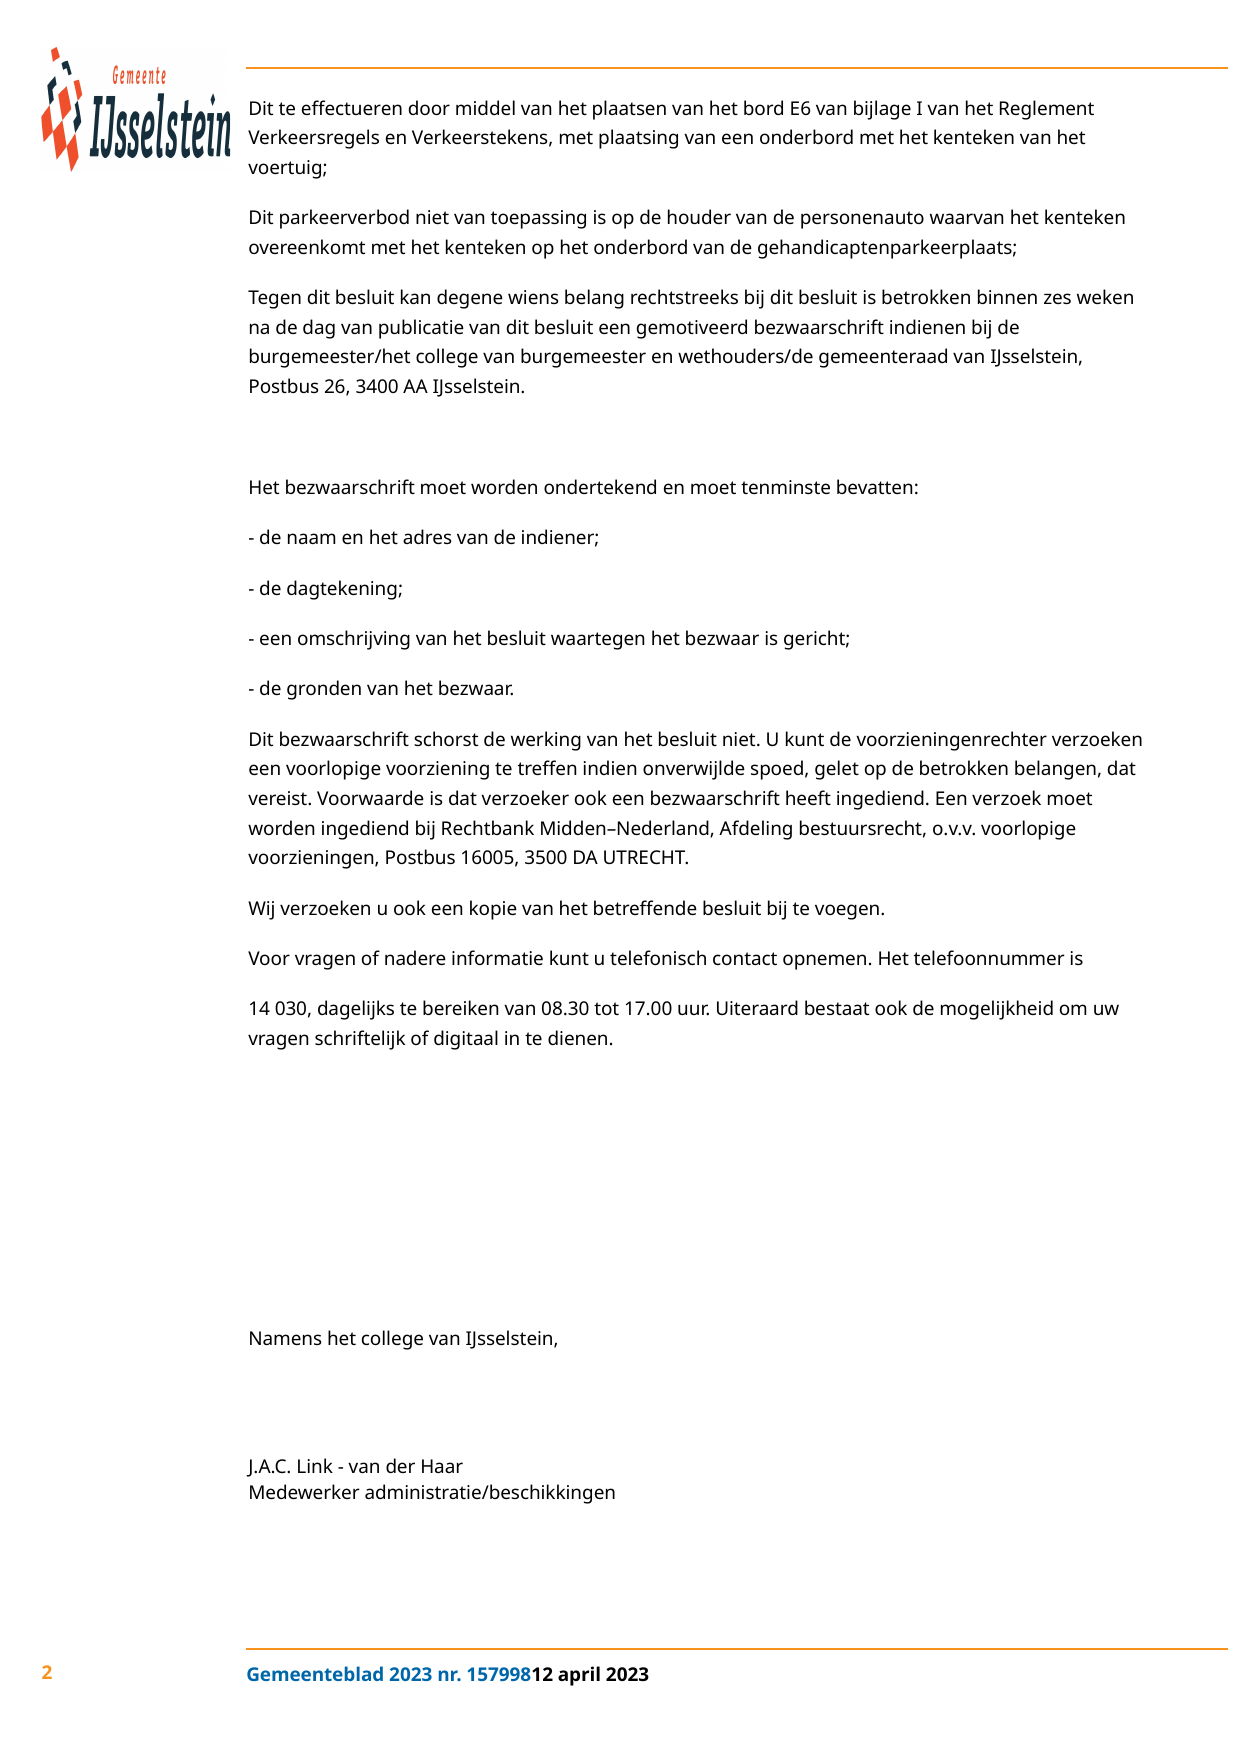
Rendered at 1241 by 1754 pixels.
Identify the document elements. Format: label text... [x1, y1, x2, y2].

text Het bezwaarschrift moet worden ondertekend en moet tenminste bevatten: [248, 474, 1152, 500]
text Voor vragen of nadere informatie kunt u telefonisch contact opnemen. Het telefoonnummer is [248, 945, 1152, 971]
text J.A.C. Link - van der Haar [248, 1454, 1152, 1479]
text Tegen dit besluit kan degene wiens belang rechtstreeks bij dit besluit is betrokken binnen zes weken na de dag van publicatie van dit besluit een gemotiveerd bezwaarschrift indienen bij de burgemeester/het college van burgemeester en wethouders/de gemeenteraad van IJsselstein, Postbus 26, 3400 AA IJsselstein. [248, 284, 1152, 399]
text Medewerker administratie/beschikkingen [248, 1479, 1152, 1505]
text - de naam en het adres van de indiener; [248, 524, 1152, 550]
text - de dagtekening; [248, 575, 1152, 601]
text - een omschrijving van het besluit waartegen het bezwaar is gericht; [248, 625, 1152, 651]
text 14 030, dagelijks te bereiken van 08.30 tot 17.00 uur. Uiteraard bestaat ook de mogelijkheid om uw vragen schriftelijk of digitaal in te dienen. [248, 996, 1152, 1051]
text Dit bezwaarschrift schorst de werking van het besluit niet. U kunt de voorzieningenrechter verzoeken een voorlopige voorziening te treffen indien onverwijlde spoed, gelet op de betrokken belangen, dat vereist. Voorwaarde is dat verzoeker ook een bezwaarschrift heeft ingediend. Een verzoek moet worden ingediend bij Rechtbank Midden–Nederland, Afdeling bestuursrecht, o.v.v. voorlopige voorzieningen, Postbus 16005, 3500 DA UTRECHT. [248, 726, 1152, 870]
text - de gronden van het bezwaar. [248, 676, 1152, 701]
text Namens het college van IJsselstein, [248, 1325, 1152, 1351]
text Dit te effectueren door middel van het plaatsen van het bord E6 van bijlage I van het Reglement Verkeersregels en Verkeerstekens, met plaatsing van een onderbord met het kenteken van het voertuig; [248, 95, 1152, 180]
text Wij verzoeken u ook een kopie van het betreffende besluit bij te voegen. [248, 895, 1152, 921]
text Dit parkeerverbod niet van toepassing is op de houder van de personenauto waarvan het kenteken overeenkomt met het kenteken op het onderbord van de gehandicaptenparkeerplaats; [248, 204, 1152, 260]
picture [41, 47, 231, 172]
